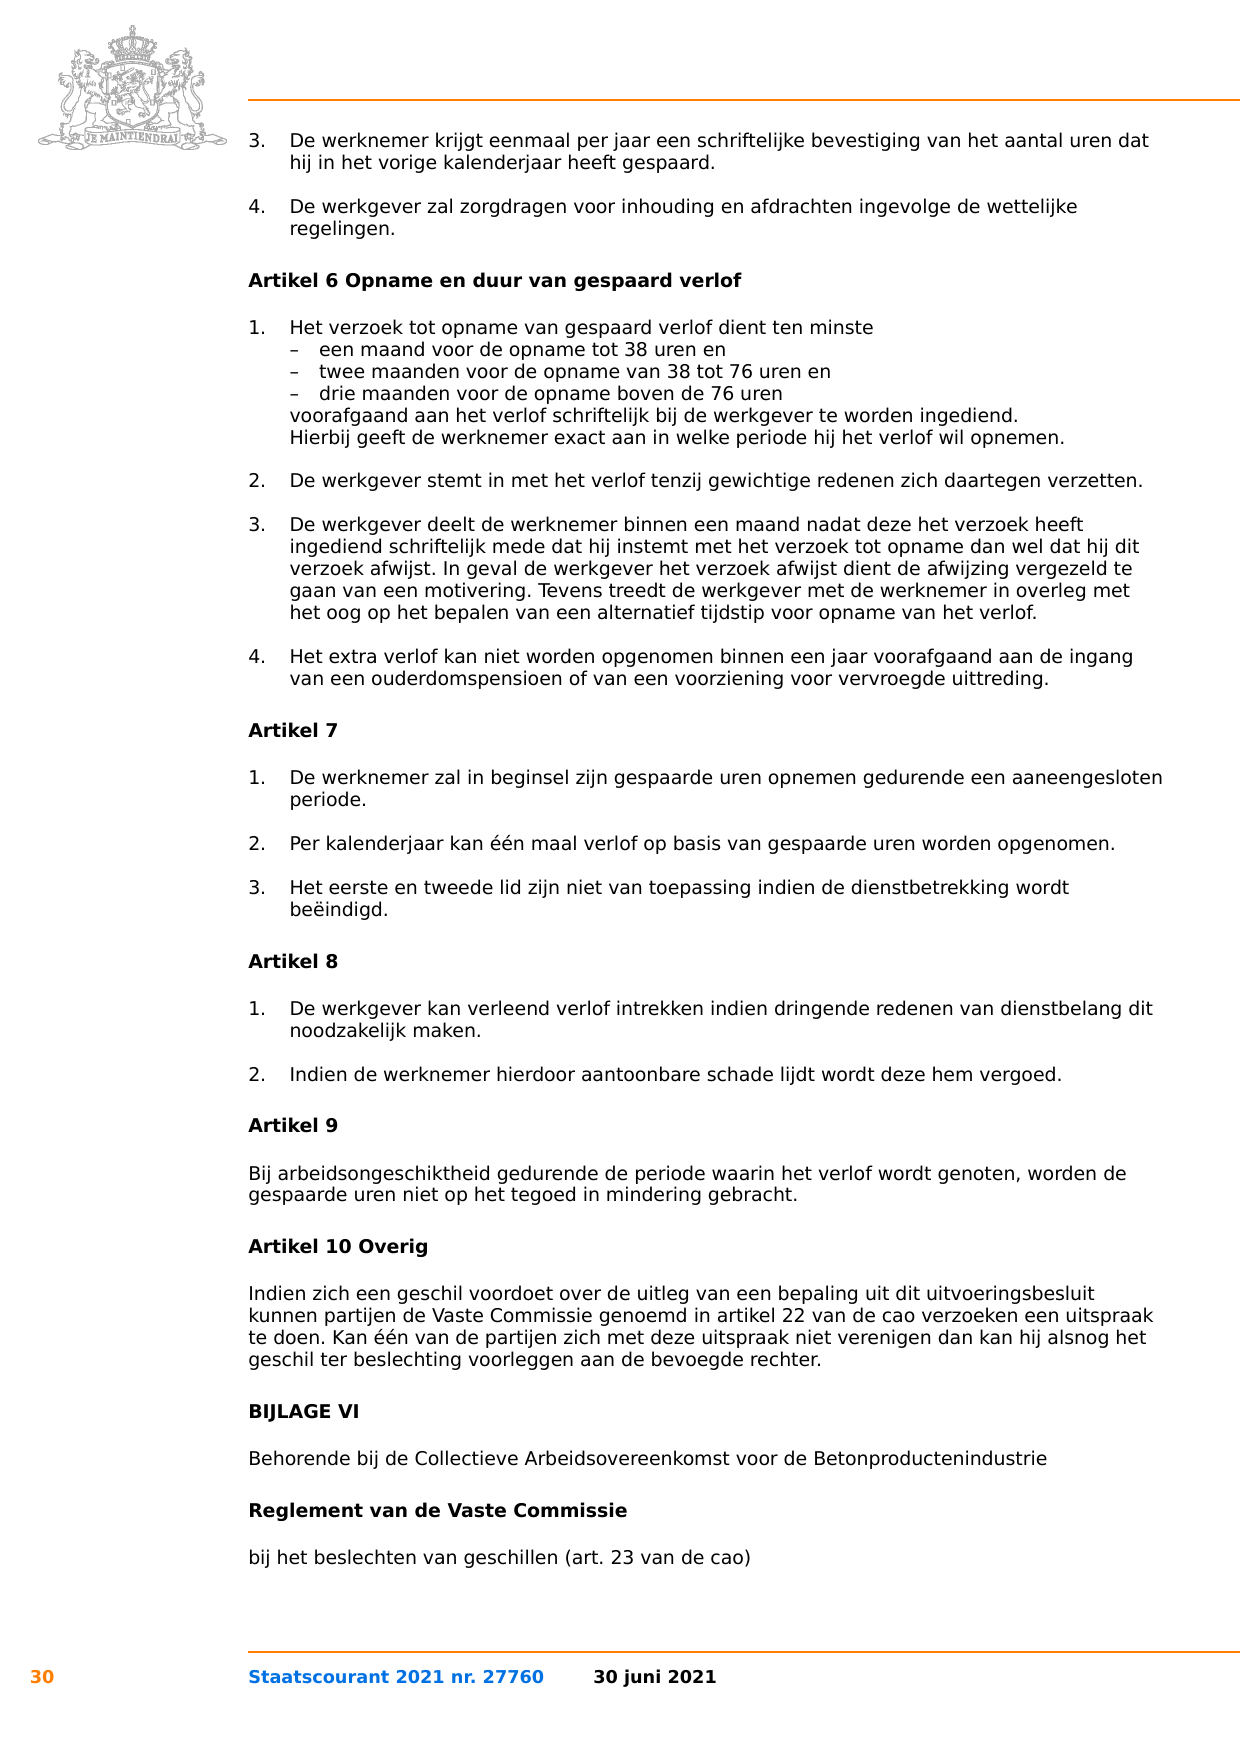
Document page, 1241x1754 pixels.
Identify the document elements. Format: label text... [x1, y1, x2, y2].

text 3. Het eerste en tweede lid zijn niet van toepassing indien de dienstbetrekking wordt beëindigd. [248, 877, 1163, 921]
text 2. Per kalenderjaar kan één maal verlof op basis van gespaarde uren worden opgenomen. [248, 833, 1163, 855]
text 2. Indien de werknemer hierdoor aantoonbare schade lijdt wordt deze hem vergoed. [248, 1063, 1163, 1085]
subtitle BIJLAGE VI [248, 1401, 1163, 1423]
text Indien zich een geschil voordoet over de uitleg van een bepaling uit dit uitvoeringsbesluit kunnen partijen de Vaste Commissie genoemd in artikel 22 van de cao verzoeken een uitspraak te doen. Kan één van de partijen zich met deze uitspraak niet verenigen dan kan hij alsnog het geschil ter beslechting voorleggen aan de bevoegde rechter. [248, 1283, 1163, 1371]
text Behorende bij de Collectieve Arbeidsovereenkomst voor de Betonproductenindustrie [248, 1448, 1163, 1470]
text – twee maanden voor de opname van 38 tot 76 uren en [289, 361, 1163, 383]
subtitle Artikel 8 [248, 951, 1163, 973]
text bij het beslechten van geschillen (art. 23 van de cao) [248, 1547, 1163, 1569]
text voorafgaand aan het verlof schriftelijk bij de werkgever te worden ingediend. [289, 404, 1163, 427]
picture [38, 25, 227, 150]
text 4. Het extra verlof kan niet worden opgenomen binnen een jaar voorafgaand aan de ingang van een ouderdomspensioen of van een voorziening voor vervroegde uittreding. [248, 646, 1163, 690]
text 1. De werknemer zal in beginsel zijn gespaarde uren opnemen gedurende een aaneengesloten periode. [248, 767, 1163, 811]
text Bij arbeidsongeschiktheid gedurende de periode waarin het verlof wordt genoten, worden de gespaarde uren niet op het tegoed in mindering gebracht. [248, 1162, 1163, 1206]
subtitle Artikel 6 Opname en duur van gespaard verlof [248, 270, 1163, 292]
subtitle Artikel 10 Overig [248, 1236, 1163, 1258]
text – drie maanden voor de opname boven de 76 uren [289, 383, 1163, 404]
text – een maand voor de opname tot 38 uren en [289, 339, 1163, 361]
text Hierbij geeft de werknemer exact aan in welke periode hij het verlof wil opnemen. [289, 427, 1163, 448]
text 1. De werkgever kan verleend verlof intrekken indien dringende redenen van dienstbelang dit noodzakelijk maken. [248, 998, 1163, 1042]
text 3. De werknemer krijgt eenmaal per jaar een schriftelijke bevestiging van het aantal uren dat hij in het vorige kalenderjaar heeft gespaard. [248, 130, 1163, 174]
subtitle Reglement van de Vaste Commissie [248, 1500, 1163, 1522]
text 1. Het verzoek tot opname van gespaard verlof dient ten minste [248, 317, 1163, 339]
text 2. De werkgever stemt in met het verlof tenzij gewichtige redenen zich daartegen verzetten. [248, 470, 1163, 492]
subtitle Artikel 7 [248, 720, 1163, 742]
subtitle Artikel 9 [248, 1115, 1163, 1137]
text 4. De werkgever zal zorgdragen voor inhouding en afdrachten ingevolge de wettelijke regelingen. [248, 196, 1163, 240]
text 3. De werkgever deelt de werknemer binnen een maand nadat deze het verzoek heeft ingediend schriftelijk mede dat hij instemt met het verzoek tot opname dan wel dat hij dit verzoek afwijst. In geval de werkgever het verzoek afwijst dient de afwijzing vergezeld te gaan van een motivering. Tevens treedt de werkgever met de werknemer in overleg met het oog op het bepalen van een alternatief tijdstip voor opname van het verlof. [248, 514, 1163, 624]
